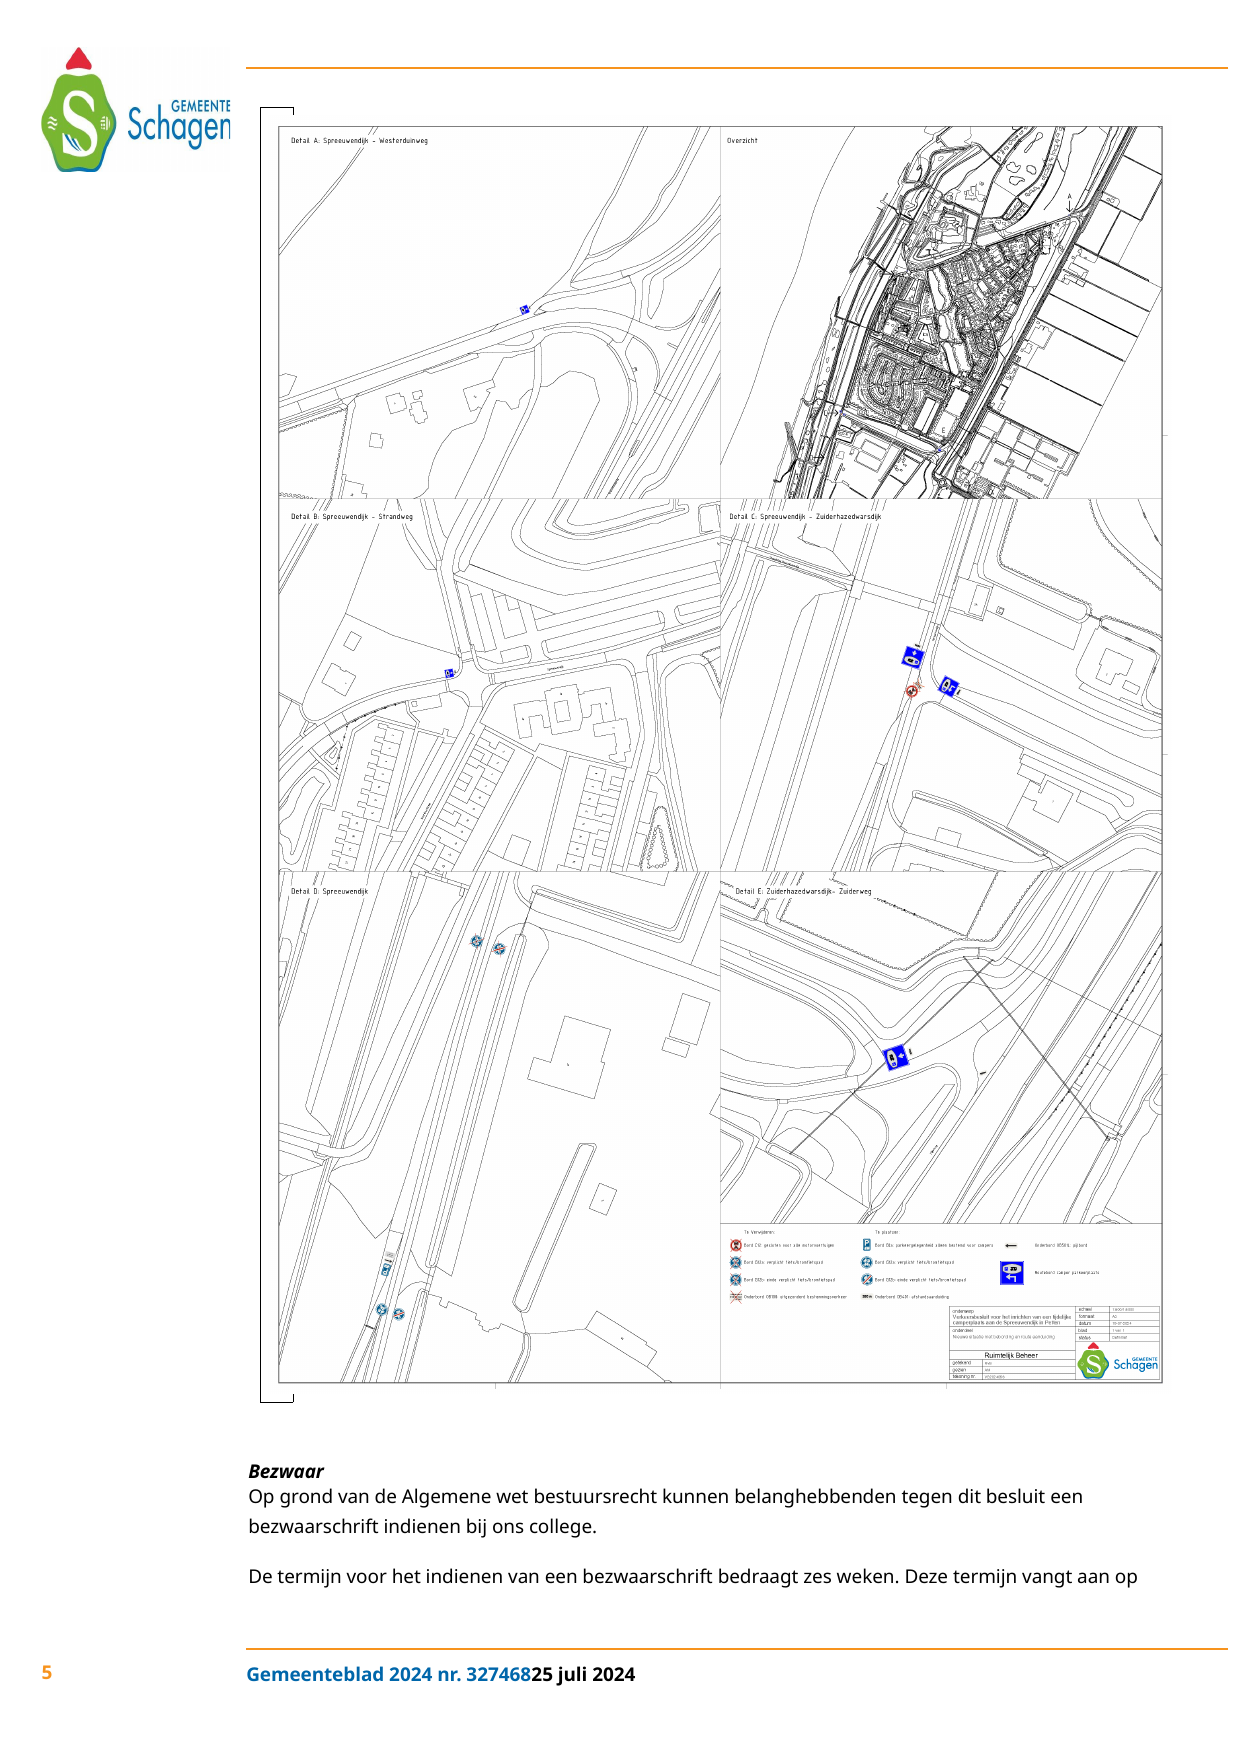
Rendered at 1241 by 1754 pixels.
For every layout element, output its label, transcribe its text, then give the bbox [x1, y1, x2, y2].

picture [41, 47, 231, 172]
text De termijn voor het indienen van een bezwaarschrift bedraagt zes weken. Deze termijn vangt aan op [248, 1563, 1152, 1589]
text Op grond van de Algemene wet bestuursrecht kunnen belanghebbenden tegen dit besluit een bezwaarschrift indienen bij ons college. [248, 1483, 1152, 1539]
picture [268, 115, 1173, 1394]
text Bezwaar [248, 1458, 1152, 1483]
